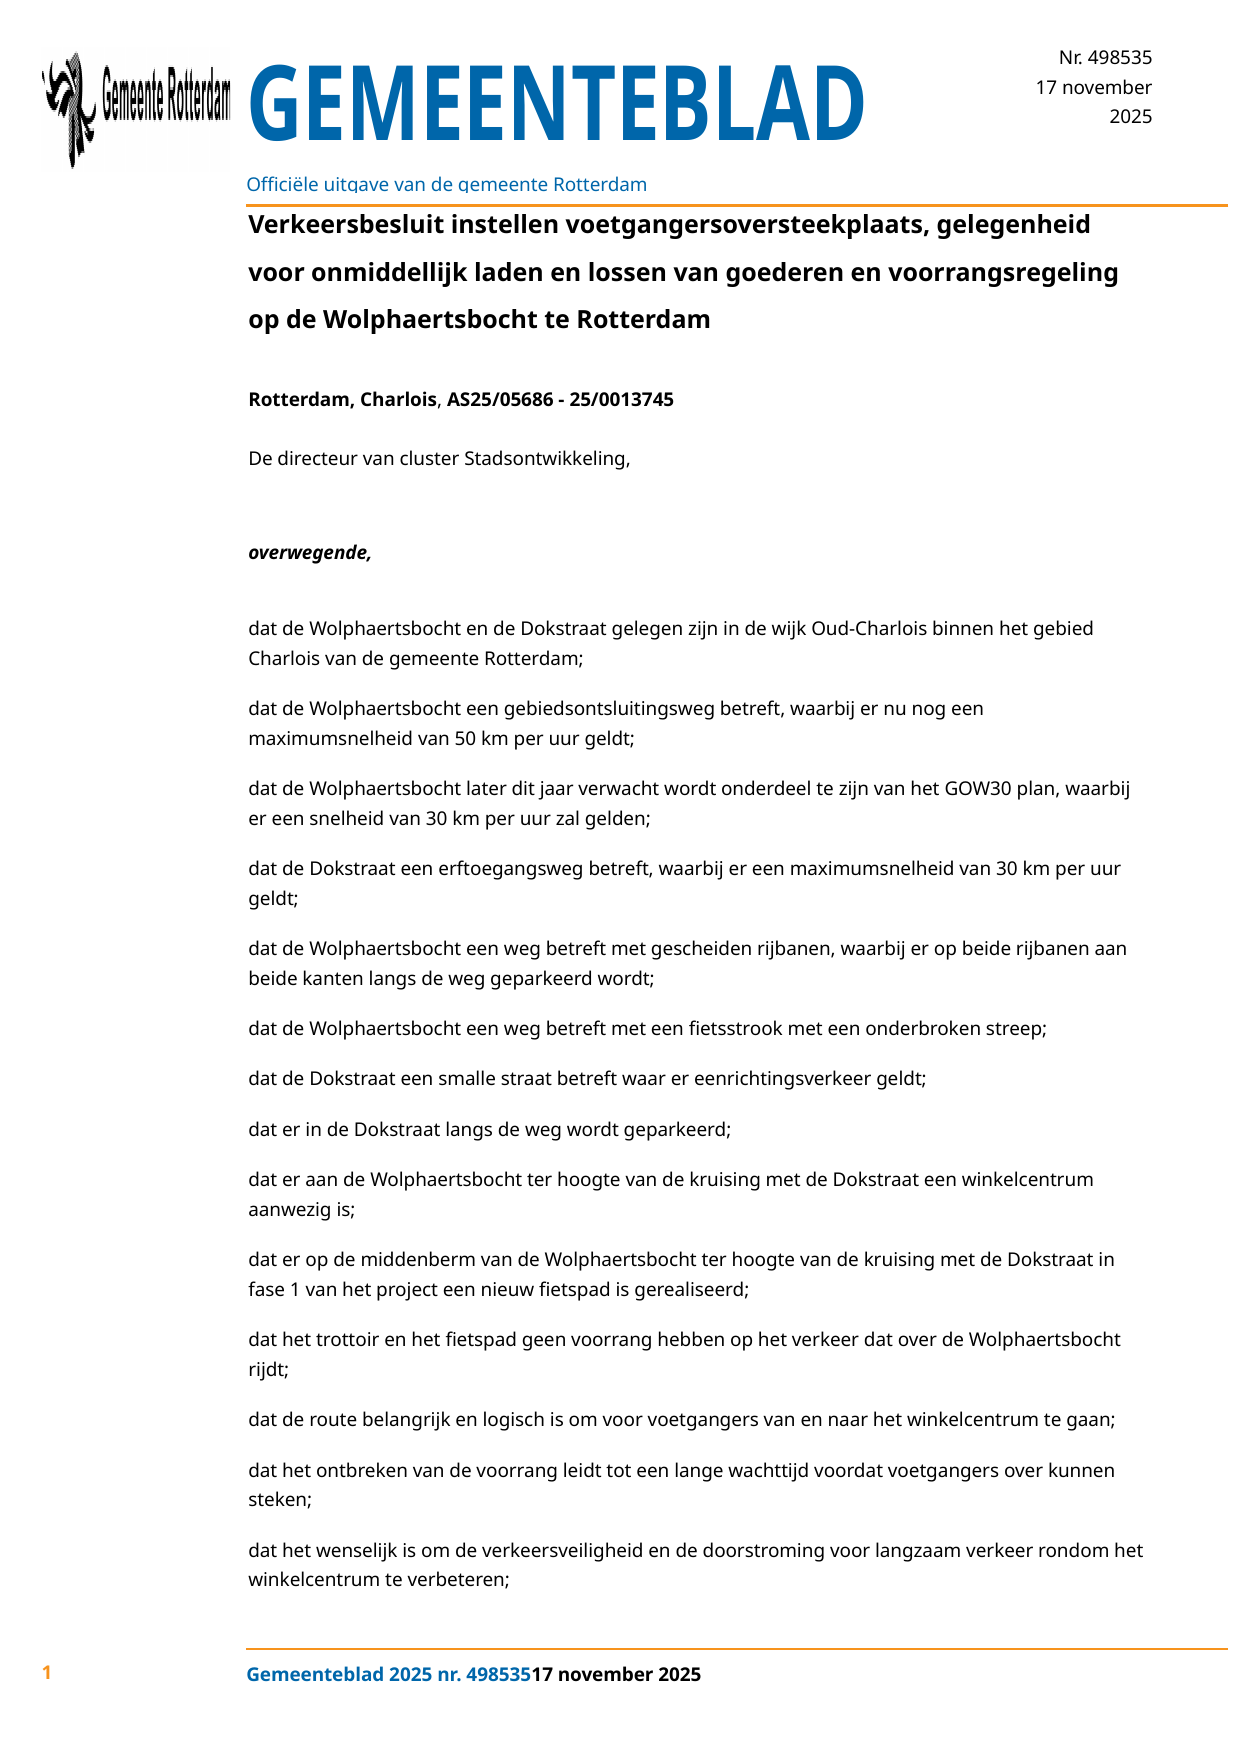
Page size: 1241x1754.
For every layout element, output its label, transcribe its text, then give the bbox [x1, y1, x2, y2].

picture [41, 47, 231, 172]
text Rotterdam, Charlois, AS25/05686 - 25/0013745 [248, 386, 1152, 412]
text dat de Wolphaertsbocht een gebiedsontsluitingsweg betreft, waarbij er nu nog een maximumsnelheid van 50 km per uur geldt; [248, 695, 1152, 750]
text Verkeersbesluit instellen voetgangersoversteekplaats, gelegenheid voor onmiddellijk laden en lossen van goederen en voorrangsregeling op de Wolphaertsbocht te Rotterdam [248, 207, 1152, 336]
text De directeur van cluster Stadsontwikkeling, [248, 445, 1152, 471]
text dat het wenselijk is om de verkeersveiligheid en de doorstroming voor langzaam verkeer rondom het winkelcentrum te verbeteren; [248, 1537, 1152, 1592]
text dat het trottoir en het fietspad geen voorrang hebben op het verkeer dat over de Wolphaertsbocht rijdt; [248, 1326, 1152, 1382]
text dat de Wolphaertsbocht later dit jaar verwacht wordt onderdeel te zijn van het GOW30 plan, waarbij er een snelheid van 30 km per uur zal gelden; [248, 775, 1152, 830]
text dat er aan de Wolphaertsbocht ter hoogte van de kruising met de Dokstraat een winkelcentrum aanwezig is; [248, 1166, 1152, 1222]
text dat de Dokstraat een smalle straat betreft waar er eenrichtingsverkeer geldt; [248, 1066, 1152, 1091]
text overwegende, [248, 539, 1152, 565]
text dat de Wolphaertsbocht een weg betreft met gescheiden rijbanen, waarbij er op beide rijbanen aan beide kanten langs de weg geparkeerd wordt; [248, 935, 1152, 990]
text dat er in de Dokstraat langs de weg wordt geparkeerd; [248, 1116, 1152, 1142]
text dat het ontbreken van de voorrang leidt tot een lange wachttijd voordat voetgangers over kunnen steken; [248, 1457, 1152, 1512]
text dat de Dokstraat een erftoegangsweg betreft, waarbij er een maximumsnelheid van 30 km per uur geldt; [248, 855, 1152, 910]
text dat de route belangrijk en logisch is om voor voetgangers van en naar het winkelcentrum te gaan; [248, 1406, 1152, 1432]
text dat de Wolphaertsbocht en de Dokstraat gelegen zijn in de wijk Oud-Charlois binnen het gebied Charlois van de gemeente Rotterdam; [248, 615, 1152, 670]
text dat de Wolphaertsbocht een weg betreft met een fietsstrook met een onderbroken streep; [248, 1015, 1152, 1041]
text dat er op de middenberm van de Wolphaertsbocht ter hoogte van de kruising met de Dokstraat in fase 1 van het project een nieuw fietspad is gerealiseerd; [248, 1246, 1152, 1302]
